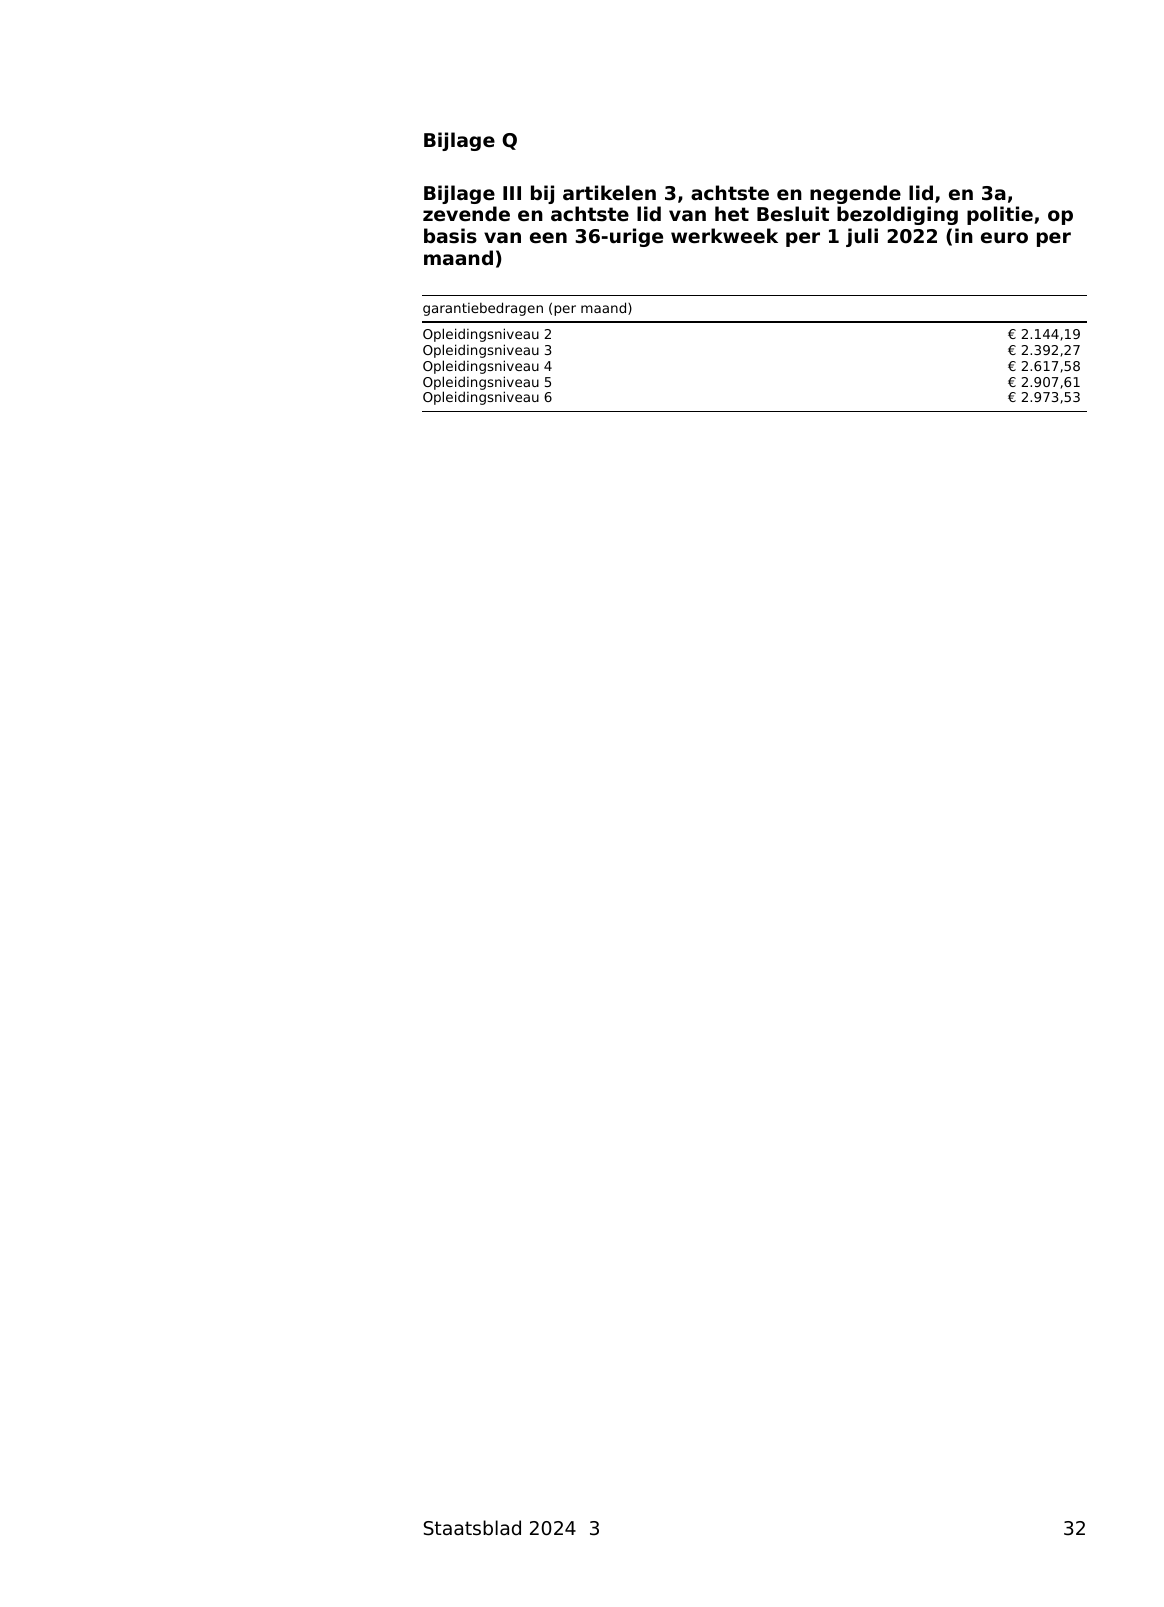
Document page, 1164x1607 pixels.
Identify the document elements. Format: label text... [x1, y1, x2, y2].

table_cell € 2.144,19 [923, 323, 1087, 343]
table_cell Opleidingsniveau 6 [422, 390, 923, 411]
table_cell Opleidingsniveau 5 [422, 374, 923, 390]
table_header [923, 296, 1087, 321]
table_cell € 2.907,61 [923, 374, 1087, 390]
table_cell € 2.392,27 [923, 343, 1087, 359]
table_header garantiebedragen (per maand) [422, 296, 923, 321]
table_cell € 2.617,58 [923, 359, 1087, 374]
subtitle Bijlage III bij artikelen 3, achtste en negende lid, en 3a, zevende en achtste lid van het Besluit bezoldiging politie, op basis van een 36-urige werkweek per 1 juli 2022 (in euro per maand) [422, 182, 1087, 270]
subtitle Bijlage Q [422, 130, 1087, 152]
table_cell Opleidingsniveau 2 [422, 323, 923, 343]
table_cell Opleidingsniveau 3 [422, 343, 923, 359]
table_cell € 2.973,53 [923, 390, 1087, 411]
table_cell Opleidingsniveau 4 [422, 359, 923, 374]
